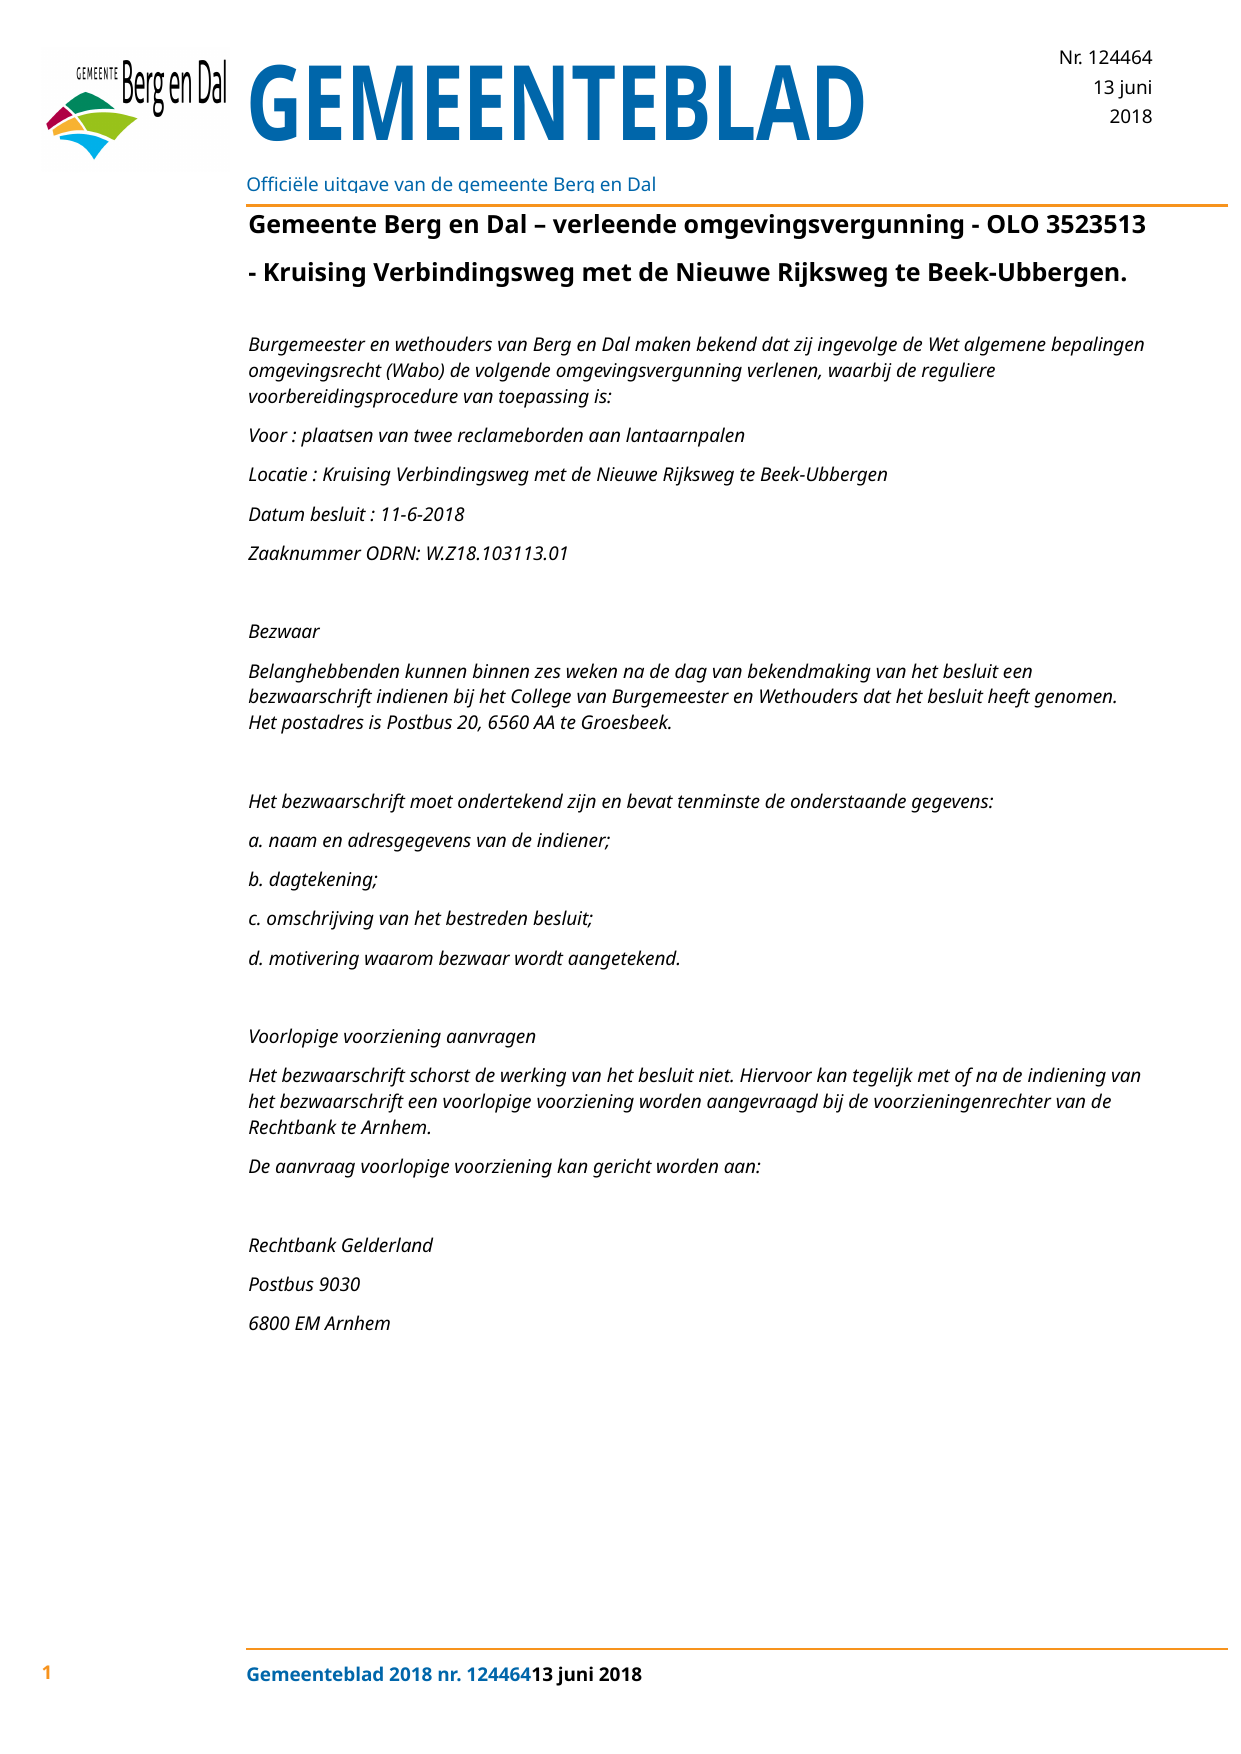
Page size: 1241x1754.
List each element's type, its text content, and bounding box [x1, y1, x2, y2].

text Datum besluit : 11-6-2018 [248, 501, 1152, 526]
text Het bezwaarschrift schorst de werking van het besluit niet. Hiervoor kan tegelijk met of na de indiening van het bezwaarschrift een voorlopige voorziening worden aangevraagd bij de voorzieningenrechter van de Rechtbank te Arnhem. [248, 1063, 1152, 1140]
text Voorlopige voorziening aanvragen [248, 1023, 1152, 1049]
text b. dagtekening; [248, 866, 1152, 892]
picture [41, 47, 231, 172]
text a. naam en adresgegevens van de indiener; [248, 827, 1152, 853]
text Postbus 9030 [248, 1271, 1152, 1297]
text Bezwaar [248, 618, 1152, 644]
text Burgemeester en wethouders van Berg en Dal maken bekend dat zij ingevolge de Wet algemene bepalingen omgevingsrecht (Wabo) de volgende omgevingsvergunning verlenen, waarbij de reguliere voorbereidingsprocedure van toepassing is: [248, 331, 1152, 409]
text Rechtbank Gelderland [248, 1232, 1152, 1258]
text 6800 EM Arnhem [248, 1311, 1152, 1336]
text Gemeente Berg en Dal – verleende omgevingsvergunning - OLO 3523513 - Kruising Verbindingsweg met de Nieuwe Rijksweg te Beek-Ubbergen. [248, 207, 1152, 288]
text Locatie : Kruising Verbindingsweg met de Nieuwe Rijksweg te Beek-Ubbergen [248, 461, 1152, 487]
text Het bezwaarschrift moet ondertekend zijn en bevat tenminste de onderstaande gegevens: [248, 788, 1152, 813]
text Zaaknummer ODRN: W.Z18.103113.01 [248, 540, 1152, 566]
text c. omschrijving van het bestreden besluit; [248, 906, 1152, 931]
text d. motivering waarom bezwaar wordt aangetekend. [248, 945, 1152, 971]
text De aanvraag voorlopige voorziening kan gericht worden aan: [248, 1153, 1152, 1179]
text Belanghebbenden kunnen binnen zes weken na de dag van bekendmaking van het besluit een bezwaarschrift indienen bij het College van Burgemeester en Wethouders dat het besluit heeft genomen. Het postadres is Postbus 20, 6560 AA te Groesbeek. [248, 658, 1152, 735]
text Voor : plaatsen van twee reclameborden aan lantaarnpalen [248, 422, 1152, 448]
